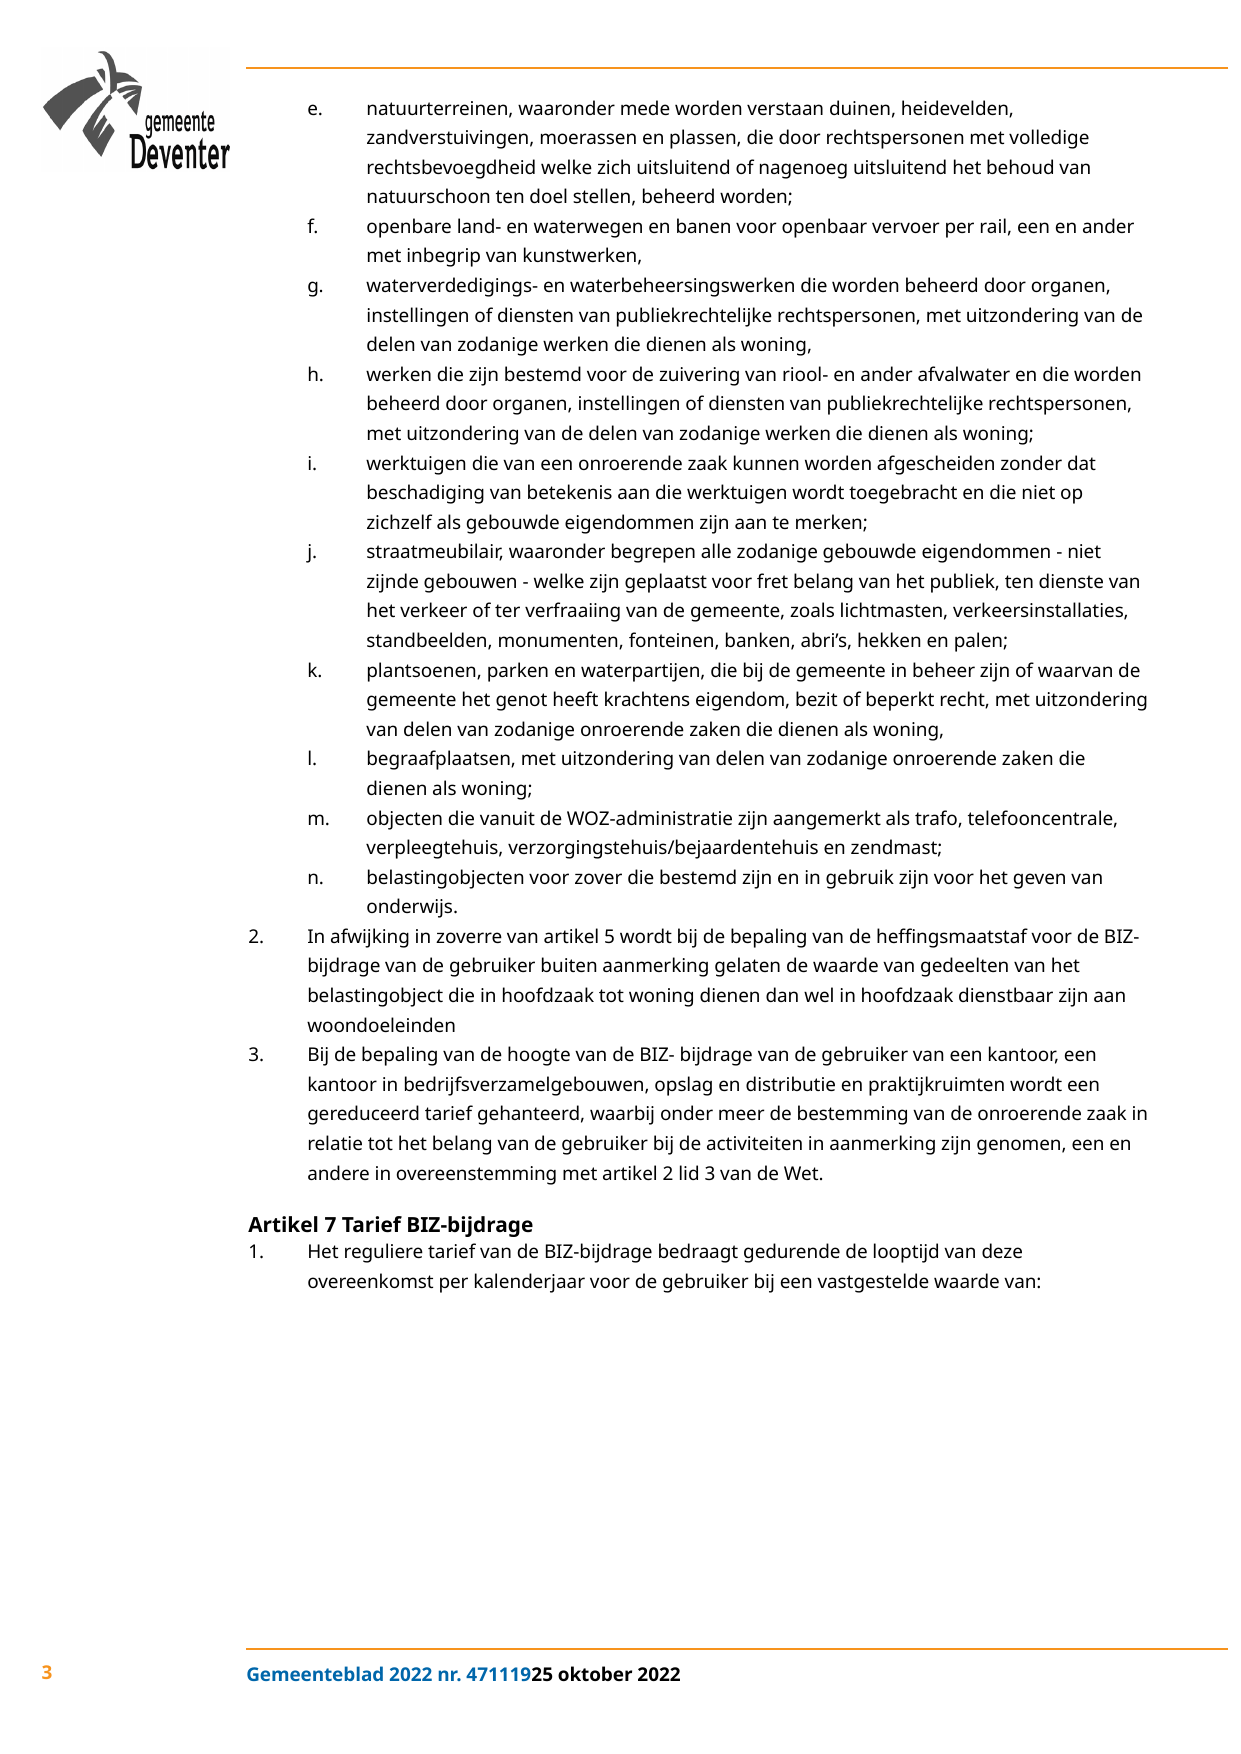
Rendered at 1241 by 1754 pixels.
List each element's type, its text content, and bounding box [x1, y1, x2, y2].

list belastingobjecten voor zover die bestemd zijn en in gebruik zijn voor het geven van onderwijs. [307, 864, 1152, 919]
list werken die zijn bestemd voor de zuivering van riool- en ander afvalwater en die worden beheerd door organen, instellingen of diensten van publiekrechtelijke rechtspersonen, met uitzondering van de delen van zodanige werken die dienen als woning; [307, 361, 1152, 446]
text Artikel 7 Tarief BIZ-bijdrage [248, 1210, 1152, 1239]
list Bij de bepaling van de hoogte van de BIZ- bijdrage van de gebruiker van een kantoor, een kantoor in bedrijfsverzamelgebouwen, opslag en distributie en praktijkruimten wordt een gereduceerd tarief gehanteerd, waarbij onder meer de bestemming van de onroerende zaak in relatie tot het belang van de gebruiker bij de activiteiten in aanmerking zijn genomen, een en andere in overeenstemming met artikel 2 lid 3 van de Wet. [248, 1041, 1152, 1186]
list waterverdedigings- en waterbeheersingswerken die worden beheerd door organen, instellingen of diensten van publiekrechtelijke rechtspersonen, met uitzondering van de delen van zodanige werken die dienen als woning, [307, 272, 1152, 357]
list plantsoenen, parken en waterpartijen, die bij de gemeente in beheer zijn of waarvan de gemeente het genot heeft krachtens eigendom, bezit of beperkt recht, met uitzondering van delen van zodanige onroerende zaken die dienen als woning, [307, 657, 1152, 742]
list objecten die vanuit de WOZ-administratie zijn aangemerkt als trafo, telefooncentrale, verpleegtehuis, verzorgingstehuis/bejaardentehuis en zendmast; [307, 805, 1152, 860]
list natuurterreinen, waaronder mede worden verstaan duinen, heidevelden, zandverstuivingen, moerassen en plassen, die door rechtspersonen met volledige rechtsbevoegdheid welke zich uitsluitend of nagenoeg uitsluitend het behoud van natuurschoon ten doel stellen, beheerd worden; [307, 95, 1152, 209]
list werktuigen die van een onroerende zaak kunnen worden afgescheiden zonder dat beschadiging van betekenis aan die werktuigen wordt toegebracht en die niet op zichzelf als gebouwde eigendommen zijn aan te merken; [307, 450, 1152, 535]
list In afwijking in zoverre van artikel 5 wordt bij de bepaling van de heffingsmaatstaf voor de BIZ- bijdrage van de gebruiker buiten aanmerking gelaten de waarde van gedeelten van het belastingobject die in hoofdzaak tot woning dienen dan wel in hoofdzaak dienstbaar zijn aan woondoeleinden [248, 923, 1152, 1038]
list Het reguliere tarief van de BIZ-bijdrage bedraagt gedurende de looptijd van deze overeenkomst per kalenderjaar voor de gebruiker bij een vastgestelde waarde van: [248, 1239, 1152, 1294]
list straatmeubilair, waaronder begrepen alle zodanige gebouwde eigendommen - niet zijnde gebouwen - welke zijn geplaatst voor fret belang van het publiek, ten dienste van het verkeer of ter verfraaiing van de gemeente, zoals lichtmasten, verkeersinstallaties, standbeelden, monumenten, fonteinen, banken, abri’s, hekken en palen; [307, 538, 1152, 653]
picture [41, 47, 231, 172]
list begraafplaatsen, met uitzondering van delen van zodanige onroerende zaken die dienen als woning; [307, 746, 1152, 801]
list openbare land- en waterwegen en banen voor openbaar vervoer per rail, een en ander met inbegrip van kunstwerken, [307, 213, 1152, 268]
